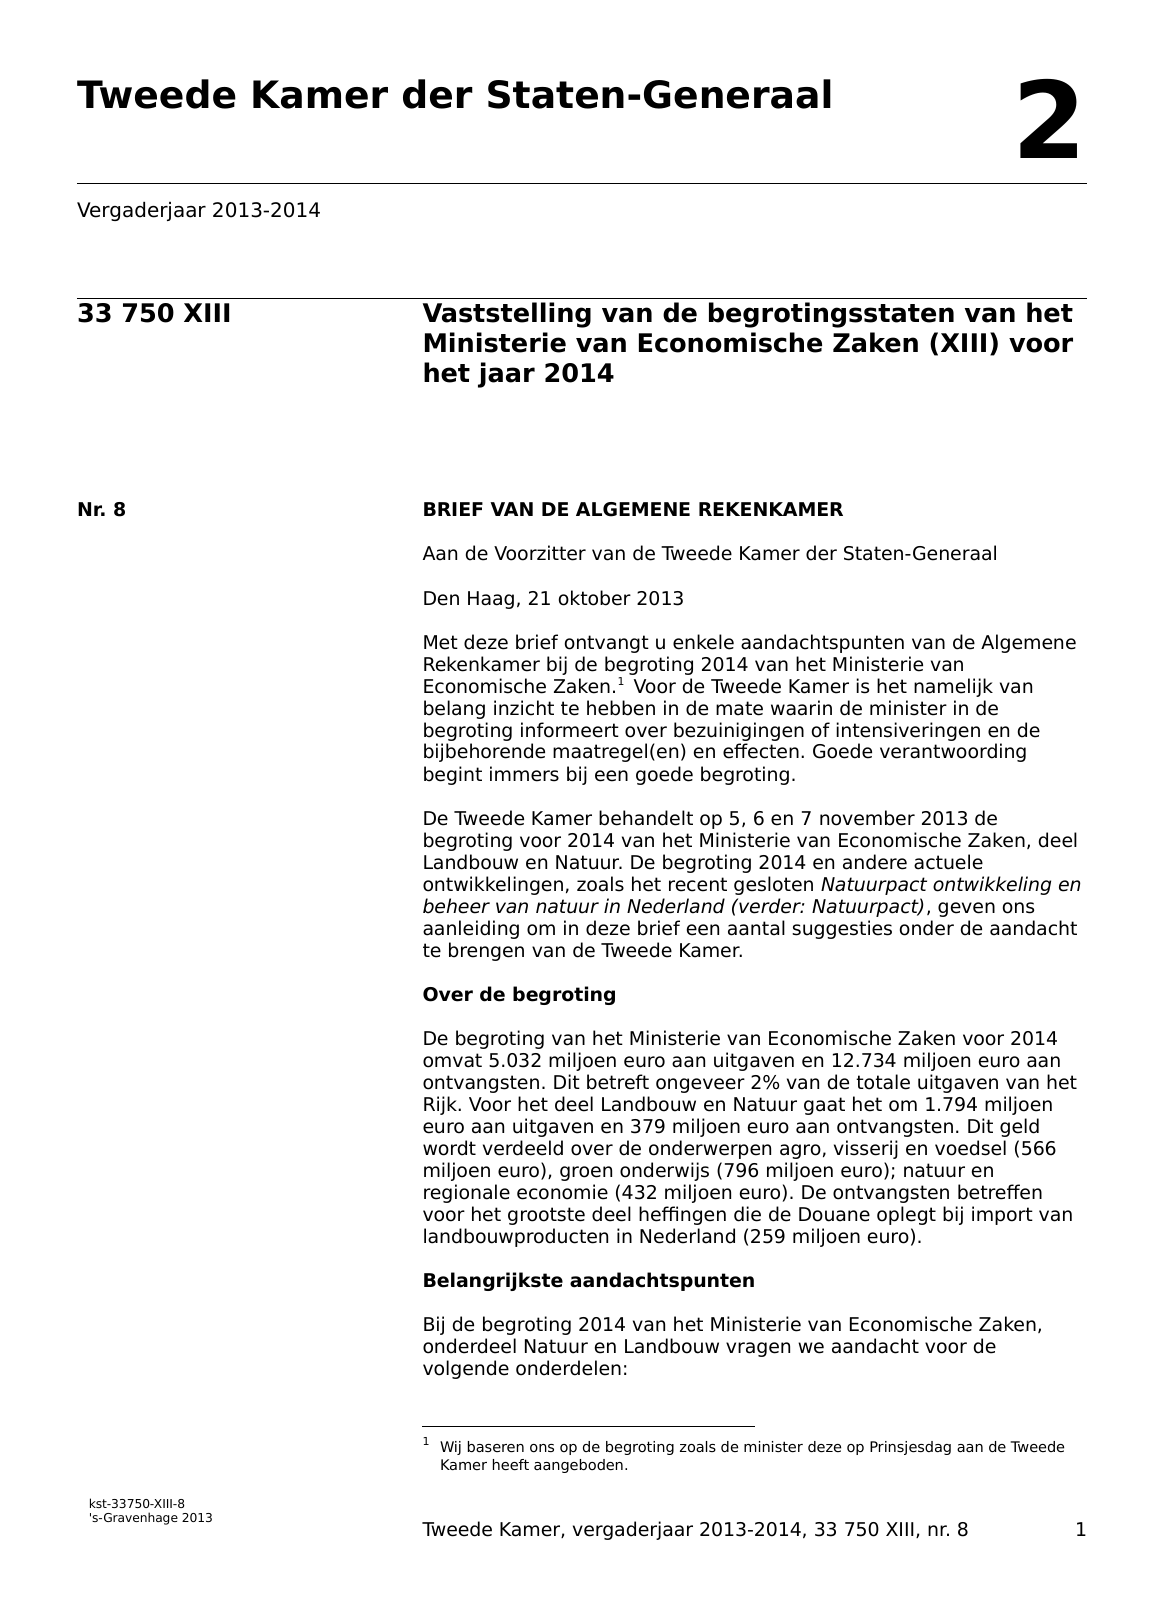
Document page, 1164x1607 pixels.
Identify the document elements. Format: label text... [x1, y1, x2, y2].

table_cell Vergaderjaar 2013-2014 [77, 184, 1087, 298]
text De begroting van het Ministerie van Economische Zaken voor 2014 omvat 5.032 miljoen euro aan uitgaven en 12.734 miljoen euro aan ontvangsten. Dit betreft ongeveer 2% van de totale uitgaven van het Rijk. Voor het deel Landbouw en Natuur gaat het om 1.794 miljoen euro aan uitgaven en 379 miljoen euro aan ontvangsten. Dit geld wordt verdeeld over de onderwerpen agro, visserij en voedsel (566 miljoen euro), groen onderwijs (796 miljoen euro); natuur en regionale economie (432 miljoen euro). De ontvangsten betreffen voor het grootste deel heffingen die de Douane oplegt bij import van landbouwproducten in Nederland (259 miljoen euro). [422, 1028, 1087, 1248]
subtitle Over de begroting [422, 984, 1087, 1006]
text Met deze brief ontvangt u enkele aandachtspunten van de Algemene Rekenkamer bij de begroting 2014 van het Ministerie van Economische Zaken. Voor de Tweede Kamer is het namelijk van belang inzicht te hebben in de mate waarin de minister in de begroting informeert over bezuinigingen of intensiveringen en de bijbehorende maatregel(en) en effecten. Goede verantwoording begint immers bij een goede begroting. [422, 632, 1087, 785]
subtitle Belangrijkste aandachtspunten [422, 1270, 1087, 1292]
table_header 2 [886, 59, 1087, 183]
text kst-33750-XIII-8 [88, 1497, 323, 1511]
subtitle 33 750 XIII Vaststelling van de begrotingsstaten van het Ministerie van Economische Zaken (XIII) voor het jaar 2014 [77, 299, 1087, 388]
subtitle Nr. 8 BRIEF VAN DE ALGEMENE REKENKAMER [77, 499, 1087, 521]
text Den Haag, 21 oktober 2013 [422, 587, 1087, 609]
text Bij de begroting 2014 van het Ministerie van Economische Zaken, onderdeel Natuur en Landbouw vragen we aandacht voor de volgende onderdelen: [422, 1314, 1087, 1380]
text 's-Gravenhage 2013 [88, 1511, 323, 1525]
text Aan de Voorzitter van de Tweede Kamer der Staten-Generaal [422, 543, 1087, 565]
table_header Tweede Kamer der Staten-Generaal [77, 59, 886, 183]
text De Tweede Kamer behandelt op 5, 6 en 7 november 2013 de begroting voor 2014 van het Ministerie van Economische Zaken, deel Landbouw en Natuur. De begroting 2014 en andere actuele ontwikkelingen, zoals het recent gesloten Natuurpact ontwikkeling en beheer van natuur in Nederland (verder: Natuurpact), geven ons aanleiding om in deze brief een aantal suggesties onder de aandacht te brengen van de Tweede Kamer. [422, 808, 1087, 961]
text Wij baseren ons op de begroting zoals de minister deze op Prinsjesdag aan de Tweede Kamer heeft aangeboden. [422, 1435, 1087, 1474]
